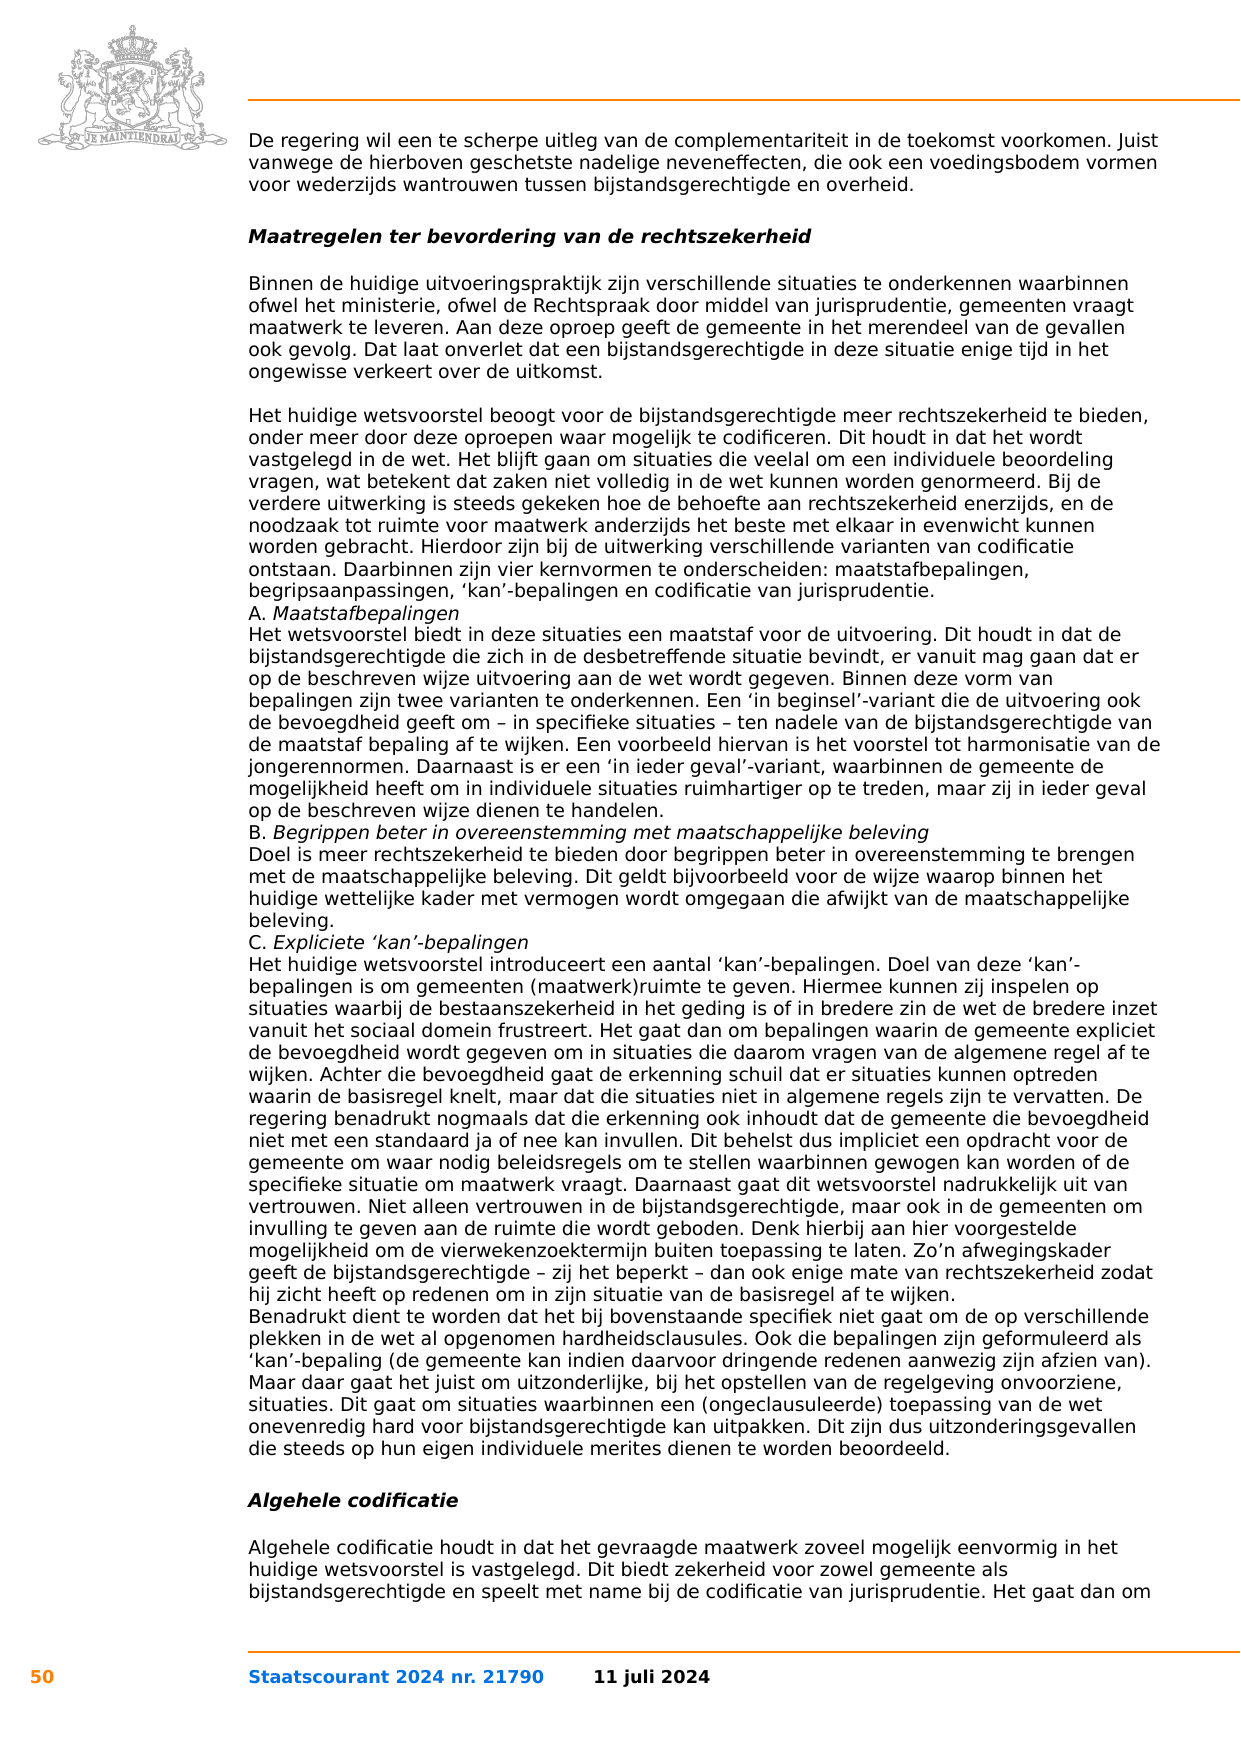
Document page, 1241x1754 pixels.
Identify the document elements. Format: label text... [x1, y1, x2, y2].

text De regering wil een te scherpe uitleg van de complementariteit in de toekomst voorkomen. Juist vanwege de hierboven geschetste nadelige neveneffecten, die ook een voedingsbodem vormen voor wederzijds wantrouwen tussen bijstandsgerechtigde en overheid. [248, 130, 1163, 196]
text Algehele codificatie houdt in dat het gevraagde maatwerk zoveel mogelijk eenvormig in het huidige wetsvoorstel is vastgelegd. Dit biedt zekerheid voor zowel gemeente als bijstandsgerechtigde en speelt met name bij de codificatie van jurisprudentie. Het gaat dan om [248, 1537, 1163, 1602]
text Benadrukt dient te worden dat het bij bovenstaande specifiek niet gaat om de op verschillende plekken in de wet al opgenomen hardheidsclausules. Ook die bepalingen zijn geformuleerd als ‘kan’-bepaling (de gemeente kan indien daarvoor dringende redenen aanwezig zijn afzien van). Maar daar gaat het juist om uitzonderlijke, bij het opstellen van de regelgeving onvoorziene, situaties. Dit gaat om situaties waarbinnen een (ongeclausuleerde) toepassing van de wet onevenredig hard voor bijstandsgerechtigde kan uitpakken. Dit zijn dus uitzonderingsgevallen die steeds op hun eigen individuele merites dienen te worden beoordeeld. [248, 1306, 1163, 1459]
text Het huidige wetsvoorstel beoogt voor de bijstandsgerechtigde meer rechtszekerheid te bieden, onder meer door deze oproepen waar mogelijk te codificeren. Dit houdt in dat het wordt vastgelegd in de wet. Het blijft gaan om situaties die veelal om een individuele beoordeling vragen, wat betekent dat zaken niet volledig in de wet kunnen worden genormeerd. Bij de verdere uitwerking is steeds gekeken hoe de behoefte aan rechtszekerheid enerzijds, en de noodzaak tot ruimte voor maatwerk anderzijds het beste met elkaar in evenwicht kunnen worden gebracht. Hierdoor zijn bij de uitwerking verschillende varianten van codificatie ontstaan. Daarbinnen zijn vier kernvormen te onderscheiden: maatstafbepalingen, begripsaanpassingen, ‘kan’-bepalingen en codificatie van jurisprudentie. [248, 404, 1163, 602]
subtitle Maatregelen ter bevordering van de rechtszekerheid [248, 226, 1163, 248]
text Doel is meer rechtszekerheid te bieden door begrippen beter in overeenstemming te brengen met de maatschappelijke beleving. Dit geldt bijvoorbeeld voor de wijze waarop binnen het huidige wettelijke kader met vermogen wordt omgegaan die afwijkt van de maatschappelijke beleving. [248, 844, 1163, 932]
text A. Maatstafbepalingen [248, 602, 1163, 624]
text B. Begrippen beter in overeenstemming met maatschappelijke beleving [248, 822, 1163, 844]
text Binnen de huidige uitvoeringspraktijk zijn verschillende situaties te onderkennen waarbinnen ofwel het ministerie, ofwel de Rechtspraak door middel van jurisprudentie, gemeenten vraagt maatwerk te leveren. Aan deze oproep geeft de gemeente in het merendeel van de gevallen ook gevolg. Dat laat onverlet dat een bijstandsgerechtigde in deze situatie enige tijd in het ongewisse verkeert over de uitkomst. [248, 273, 1163, 383]
picture [38, 25, 227, 150]
text C. Expliciete ‘kan’-bepalingen [248, 932, 1163, 954]
text Het wetsvoorstel biedt in deze situaties een maatstaf voor de uitvoering. Dit houdt in dat de bijstandsgerechtigde die zich in de desbetreffende situatie bevindt, er vanuit mag gaan dat er op de beschreven wijze uitvoering aan de wet wordt gegeven. Binnen deze vorm van bepalingen zijn twee varianten te onderkennen. Een ‘in beginsel’-variant die de uitvoering ook de bevoegdheid geeft om – in specifieke situaties – ten nadele van de bijstandsgerechtigde van de maatstaf bepaling af te wijken. Een voorbeeld hiervan is het voorstel tot harmonisatie van de jongerennormen. Daarnaast is er een ‘in ieder geval’-variant, waarbinnen de gemeente de mogelijkheid heeft om in individuele situaties ruimhartiger op te treden, maar zij in ieder geval op de beschreven wijze dienen te handelen. [248, 624, 1163, 822]
text Het huidige wetsvoorstel introduceert een aantal ‘kan’-bepalingen. Doel van deze ‘kan’-bepalingen is om gemeenten (maatwerk)ruimte te geven. Hiermee kunnen zij inspelen op situaties waarbij de bestaanszekerheid in het geding is of in bredere zin de wet de bredere inzet vanuit het sociaal domein frustreert. Het gaat dan om bepalingen waarin de gemeente expliciet de bevoegdheid wordt gegeven om in situaties die daarom vragen van de algemene regel af te wijken. Achter die bevoegdheid gaat de erkenning schuil dat er situaties kunnen optreden waarin de basisregel knelt, maar dat die situaties niet in algemene regels zijn te vervatten. De regering benadrukt nogmaals dat die erkenning ook inhoudt dat de gemeente die bevoegdheid niet met een standaard ja of nee kan invullen. Dit behelst dus impliciet een opdracht voor de gemeente om waar nodig beleidsregels om te stellen waarbinnen gewogen kan worden of de specifieke situatie om maatwerk vraagt. Daarnaast gaat dit wetsvoorstel nadrukkelijk uit van vertrouwen. Niet alleen vertrouwen in de bijstandsgerechtigde, maar ook in de gemeenten om invulling te geven aan de ruimte die wordt geboden. Denk hierbij aan hier voorgestelde mogelijkheid om de vierwekenzoektermijn buiten toepassing te laten. Zo’n afwegingskader geeft de bijstandsgerechtigde – zij het beperkt – dan ook enige mate van rechtszekerheid zodat hij zicht heeft op redenen om in zijn situatie van de basisregel af te wijken. [248, 954, 1163, 1306]
subtitle Algehele codificatie [248, 1489, 1163, 1512]
